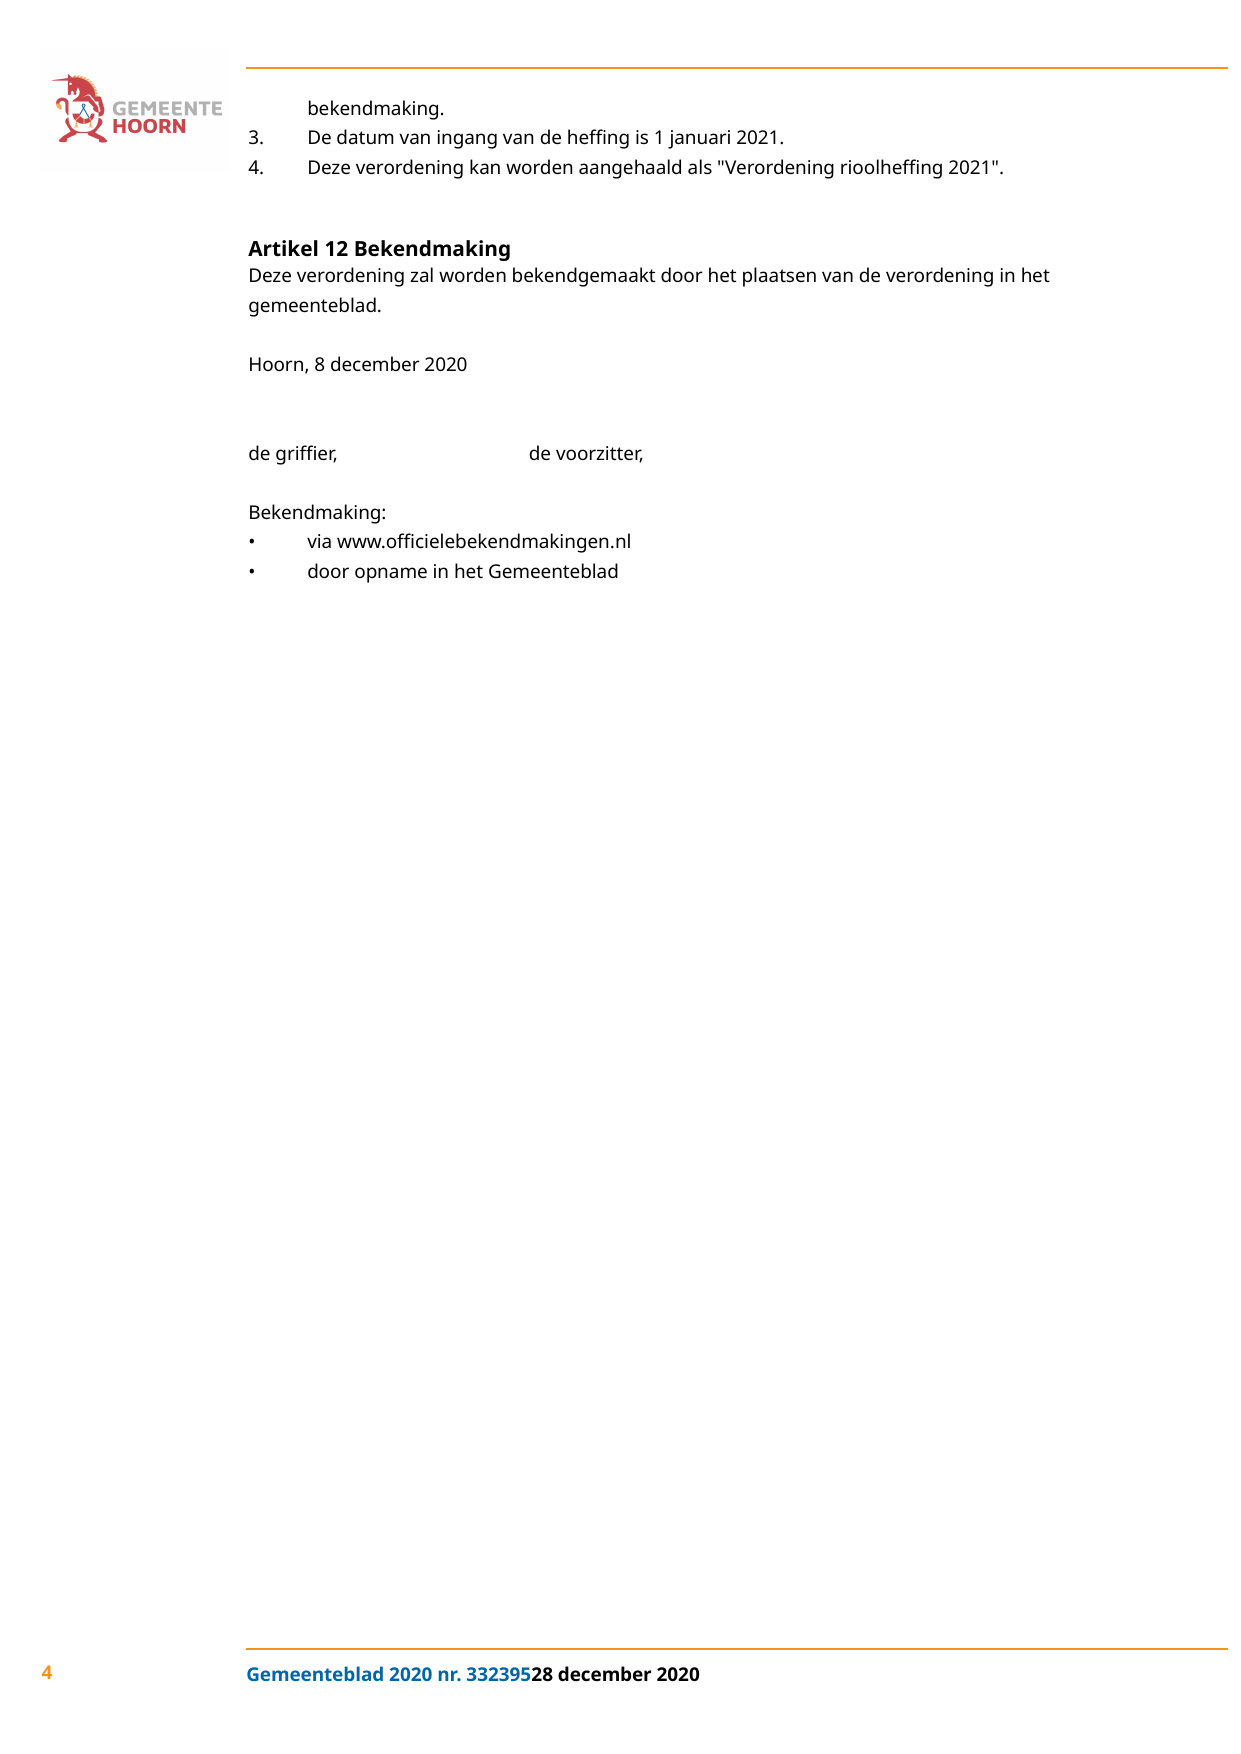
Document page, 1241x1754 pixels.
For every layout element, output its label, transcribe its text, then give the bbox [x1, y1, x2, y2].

list Deze verordening kan worden aangehaald als "Verordening rioolheffing 2021". [248, 154, 1152, 180]
list bekendmaking. [248, 95, 1152, 121]
text Artikel 12 Bekendmaking [248, 234, 1152, 262]
list De datum van ingang van de heffing is 1 januari 2021. [248, 124, 1152, 150]
list door opname in het Gemeenteblad [248, 558, 1152, 584]
text Hoorn, 8 december 2020 [248, 351, 1152, 377]
text de griffier, de voorzitter, [248, 440, 1152, 466]
list via www.officielebekendmakingen.nl [248, 529, 1152, 554]
text Deze verordening zal worden bekendgemaakt door het plaatsen van de verordening in het gemeenteblad. [248, 262, 1152, 318]
picture [41, 47, 231, 172]
text Bekendmaking: [248, 499, 1152, 525]
